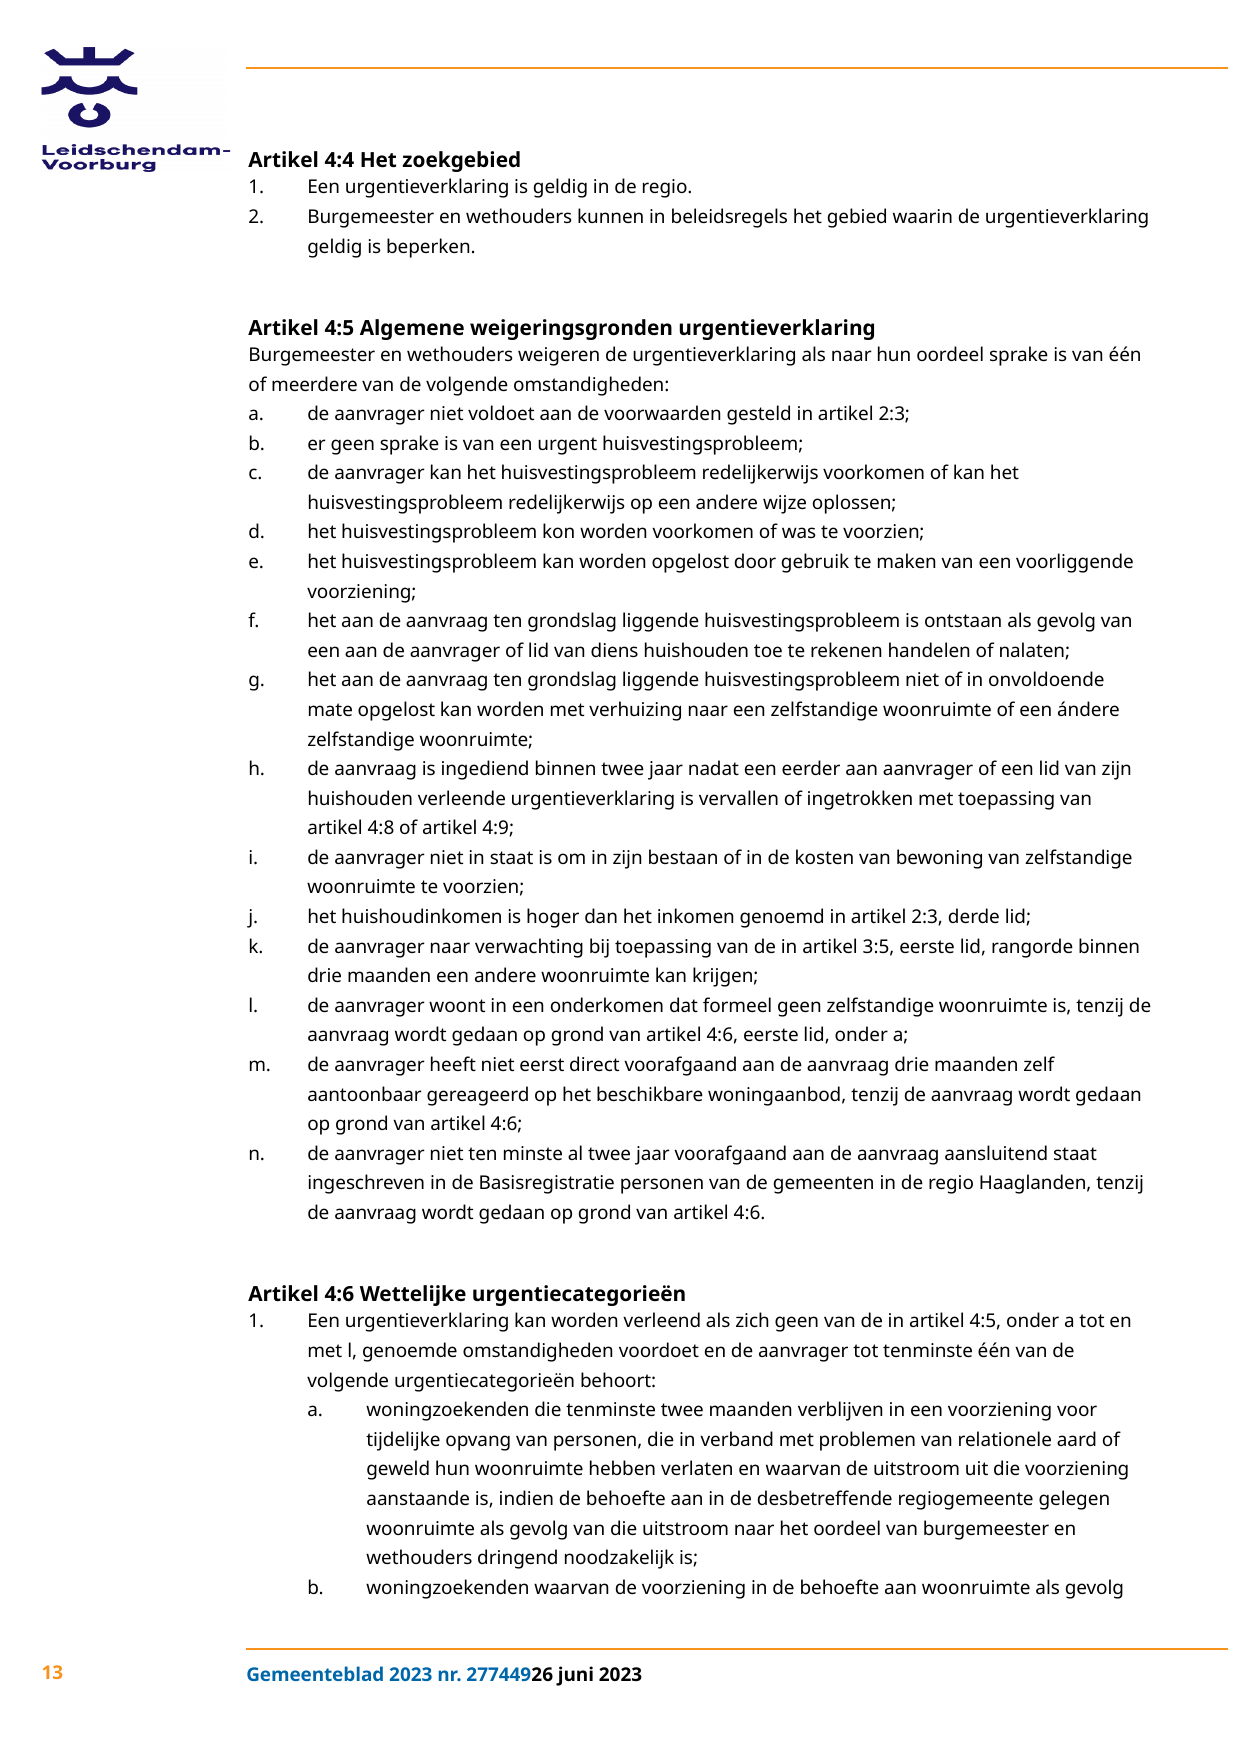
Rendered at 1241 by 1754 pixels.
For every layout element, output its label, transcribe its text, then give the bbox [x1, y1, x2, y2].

list het huisvestingsprobleem kon worden voorkomen of was te voorzien; [248, 519, 1152, 544]
list Een urgentieverklaring is geldig in de regio. [248, 174, 1152, 199]
list woningzoekenden die tenminste twee maanden verblijven in een voorziening voor tijdelijke opvang van personen, die in verband met problemen van relationele aard of geweld hun woonruimte hebben verlaten en waarvan de uitstroom uit die voorziening aanstaande is, indien de behoefte aan in de desbetreffende regiogemeente gelegen woonruimte als gevolg van die uitstroom naar het oordeel van burgemeester en wethouders dringend noodzakelijk is; [307, 1396, 1152, 1570]
list de aanvrager heeft niet eerst direct voorafgaand aan de aanvraag drie maanden zelf aantoonbaar gereageerd op het beschikbare woningaanbod, tenzij de aanvraag wordt gedaan op grond van artikel 4:6; [248, 1051, 1152, 1136]
list het aan de aanvraag ten grondslag liggende huisvestingsprobleem niet of in onvoldoende mate opgelost kan worden met verhuizing naar een zelfstandige woonruimte of een ándere zelfstandige woonruimte; [248, 667, 1152, 752]
list de aanvrager woont in een onderkomen dat formeel geen zelfstandige woonruimte is, tenzij de aanvraag wordt gedaan op grond van artikel 4:6, eerste lid, onder a; [248, 992, 1152, 1047]
text Artikel 4:5 Algemene weigeringsgronden urgentieverklaring [248, 313, 1152, 341]
list de aanvrager niet ten minste al twee jaar voorafgaand aan de aanvraag aansluitend staat ingeschreven in de Basisregistratie personen van de gemeenten in de regio Haaglanden, tenzij de aanvraag wordt gedaan op grond van artikel 4:6. [248, 1140, 1152, 1225]
text Burgemeester en wethouders weigeren de urgentieverklaring als naar hun oordeel sprake is van één of meerdere van de volgende omstandigheden: [248, 341, 1152, 397]
list Burgemeester en wethouders kunnen in beleidsregels het gebied waarin de urgentieverklaring geldig is beperken. [248, 203, 1152, 258]
list de aanvrager naar verwachting bij toepassing van de in artikel 3:5, eerste lid, rangorde binnen drie maanden een andere woonruimte kan krijgen; [248, 933, 1152, 988]
list de aanvrager niet voldoet aan de voorwaarden gesteld in artikel 2:3; [248, 400, 1152, 426]
picture [41, 47, 231, 172]
list het aan de aanvraag ten grondslag liggende huisvestingsprobleem is ontstaan als gevolg van een aan de aanvrager of lid van diens huishouden toe te rekenen handelen of nalaten; [248, 607, 1152, 663]
text Artikel 4:6 Wettelijke urgentiecategorieën [248, 1279, 1152, 1308]
text Artikel 4:4 Het zoekgebied [248, 145, 1152, 174]
list Een urgentieverklaring kan worden verleend als zich geen van de in artikel 4:5, onder a tot en met l, genoemde omstandigheden voordoet en de aanvrager tot tenminste één van de volgende urgentiecategorieën behoort: [248, 1308, 1152, 1392]
list het huisvestingsprobleem kan worden opgelost door gebruik te maken van een voorliggende voorziening; [248, 548, 1152, 604]
list er geen sprake is van een urgent huisvestingsprobleem; [248, 430, 1152, 456]
list de aanvrager kan het huisvestingsprobleem redelijkerwijs voorkomen of kan het huisvestingsprobleem redelijkerwijs op een andere wijze oplossen; [248, 459, 1152, 515]
list woningzoekenden waarvan de voorziening in de behoefte aan woonruimte als gevolg [307, 1574, 1152, 1599]
list de aanvraag is ingediend binnen twee jaar nadat een eerder aan aanvrager of een lid van zijn huishouden verleende urgentieverklaring is vervallen of ingetrokken met toepassing van artikel 4:8 of artikel 4:9; [248, 755, 1152, 840]
list de aanvrager niet in staat is om in zijn bestaan of in de kosten van bewoning van zelfstandige woonruimte te voorzien; [248, 844, 1152, 899]
list het huishoudinkomen is hoger dan het inkomen genoemd in artikel 2:3, derde lid; [248, 903, 1152, 929]
